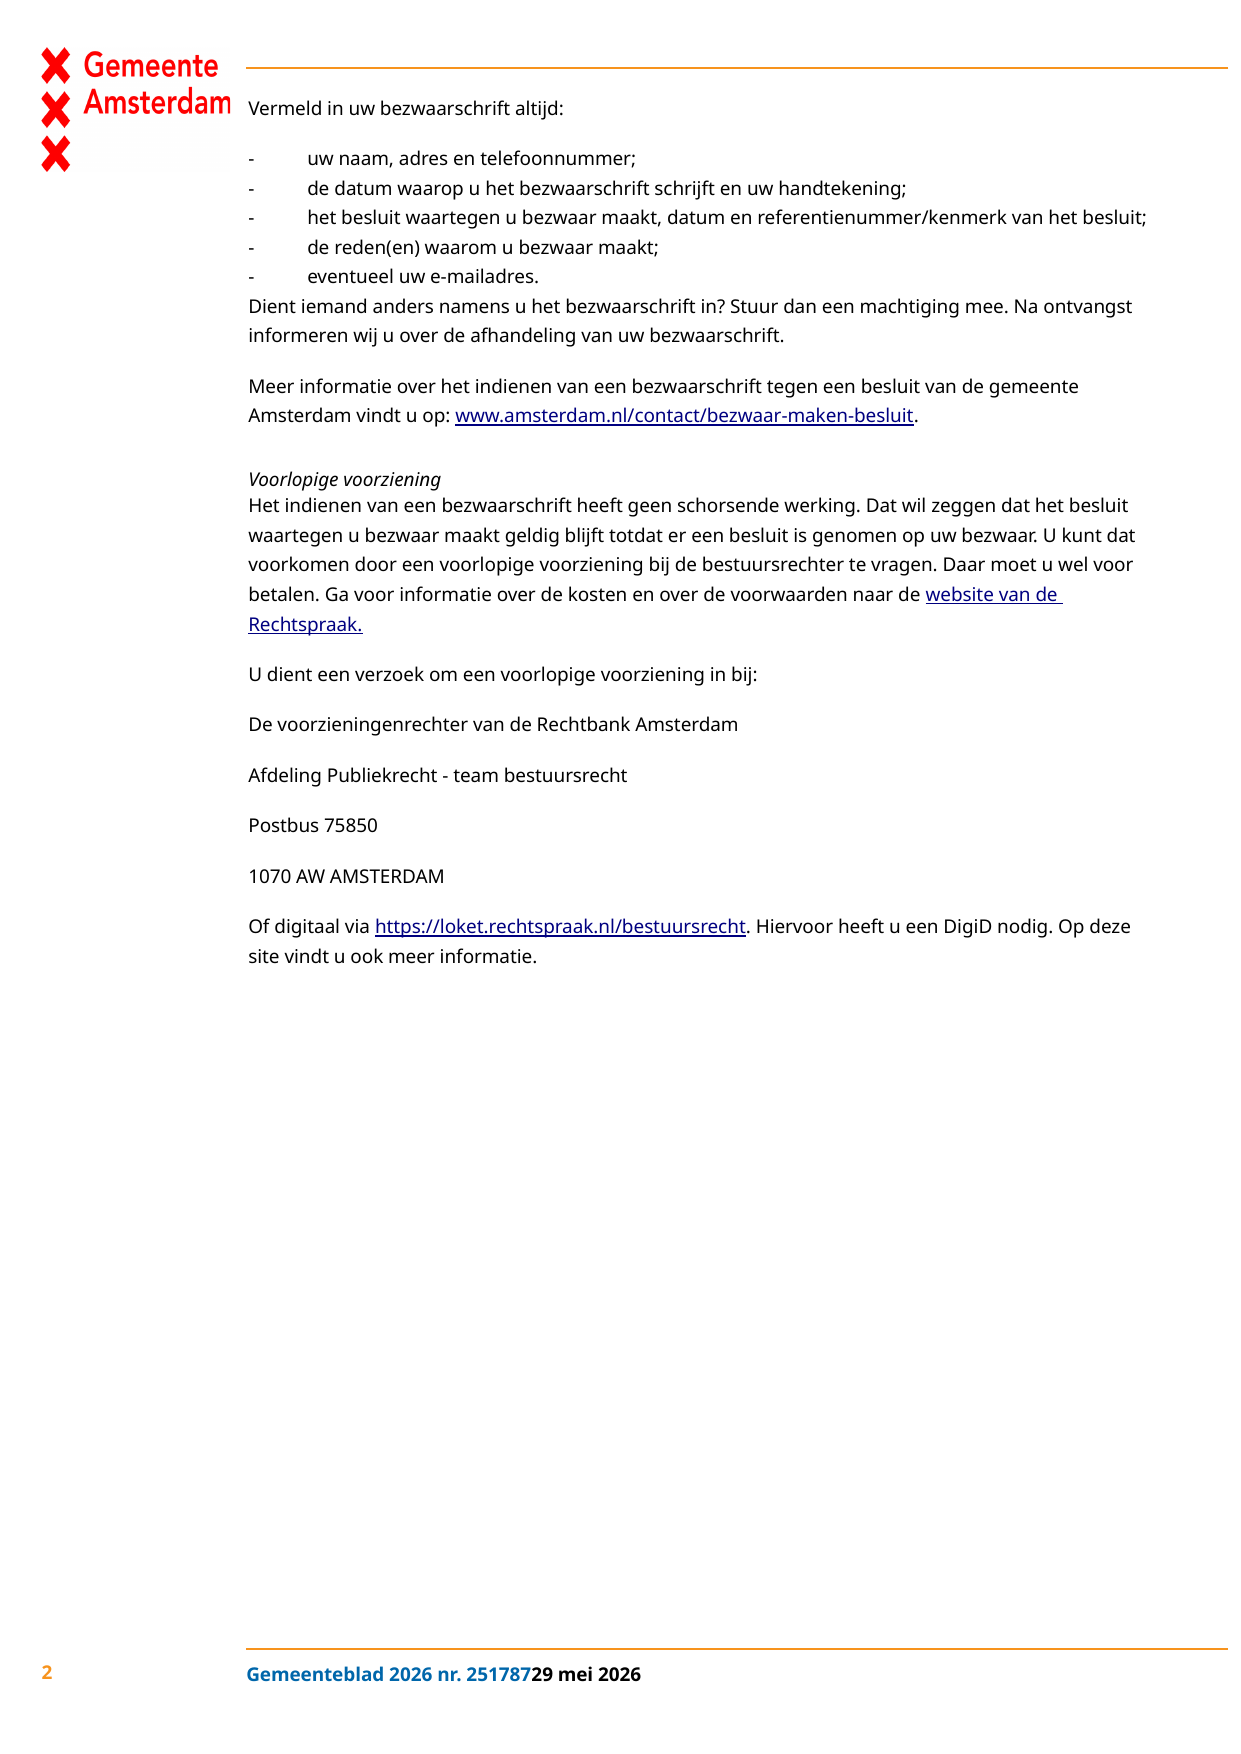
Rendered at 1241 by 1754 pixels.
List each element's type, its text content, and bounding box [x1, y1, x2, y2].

list eventueel uw e-mailadres. [248, 263, 1152, 289]
text 1070 AW AMSTERDAM [248, 863, 1152, 888]
list de datum waarop u het bezwaarschrift schrijft en uw handtekening; [248, 175, 1152, 201]
text Dient iemand anders namens u het bezwaarschrift in? Stuur dan een machtiging mee. Na ontvangst informeren wij u over de afhandeling van uw bezwaarschrift. [248, 293, 1152, 348]
text Meer informatie over het indienen van een bezwaarschrift tegen een besluit van de gemeente Amsterdam vindt u op: www.amsterdam.nl/contact/bezwaar-maken-besluit. [248, 373, 1152, 428]
text Postbus 75850 [248, 812, 1152, 838]
list uw naam, adres en telefoonnummer; [248, 145, 1152, 171]
text De voorzieningenrechter van de Rechtbank Amsterdam [248, 712, 1152, 737]
text Of digitaal via https://loket.rechtspraak.nl/bestuursrecht. Hiervoor heeft u een DigiD nodig. Op deze site vindt u ook meer informatie. [248, 913, 1152, 968]
text Vermeld in uw bezwaarschrift altijd: [248, 95, 1152, 121]
picture [41, 47, 231, 172]
text Het indienen van een bezwaarschrift heeft geen schorsende werking. Dat wil zeggen dat het besluit waartegen u bezwaar maakt geldig blijft totdat er een besluit is genomen op uw bezwaar. U kunt dat voorkomen door een voorlopige voorziening bij de bestuursrechter te vragen. Daar moet u wel voor betalen. Ga voor informatie over de kosten en over de voorwaarden naar de website van de Rechtspraak. [248, 492, 1152, 636]
text Afdeling Publiekrecht - team bestuursrecht [248, 762, 1152, 788]
text U dient een verzoek om een voorlopige voorziening in bij: [248, 661, 1152, 687]
text Voorlopige voorziening [248, 467, 1152, 492]
list de reden(en) waarom u bezwaar maakt; [248, 234, 1152, 260]
list het besluit waartegen u bezwaar maakt, datum en referentienummer/kenmerk van het besluit; [248, 204, 1152, 230]
